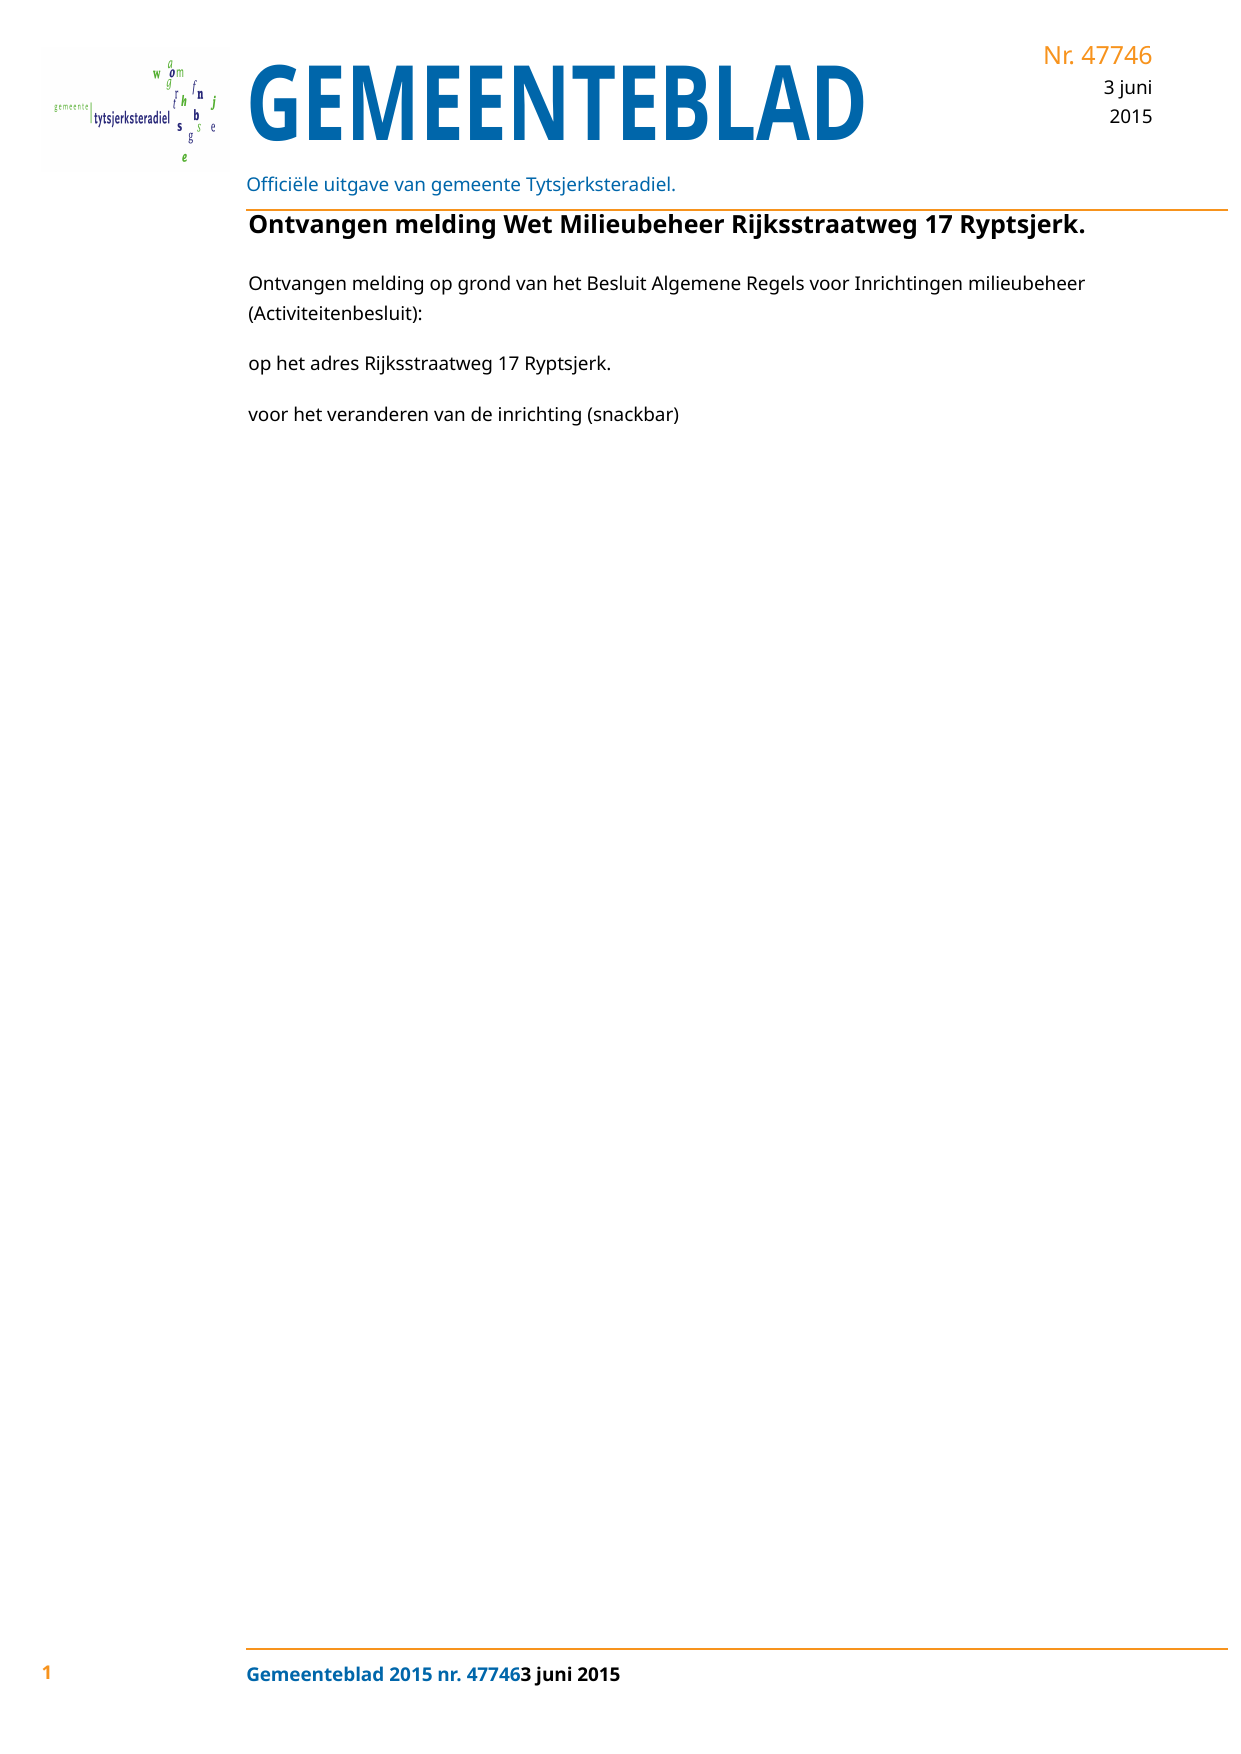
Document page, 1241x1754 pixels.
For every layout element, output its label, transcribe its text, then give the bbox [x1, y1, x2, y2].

text Ontvangen melding Wet Milieubeheer Rijksstraatweg 17 Ryptsjerk. [248, 211, 1152, 241]
text Ontvangen melding op grond van het Besluit Algemene Regels voor Inrichtingen milieubeheer (Activiteitenbesluit): [248, 270, 1152, 326]
text voor het veranderen van de inrichting (snackbar) [248, 401, 1152, 426]
picture [41, 47, 231, 172]
text op het adres Rijksstraatweg 17 Ryptsjerk. [248, 350, 1152, 376]
